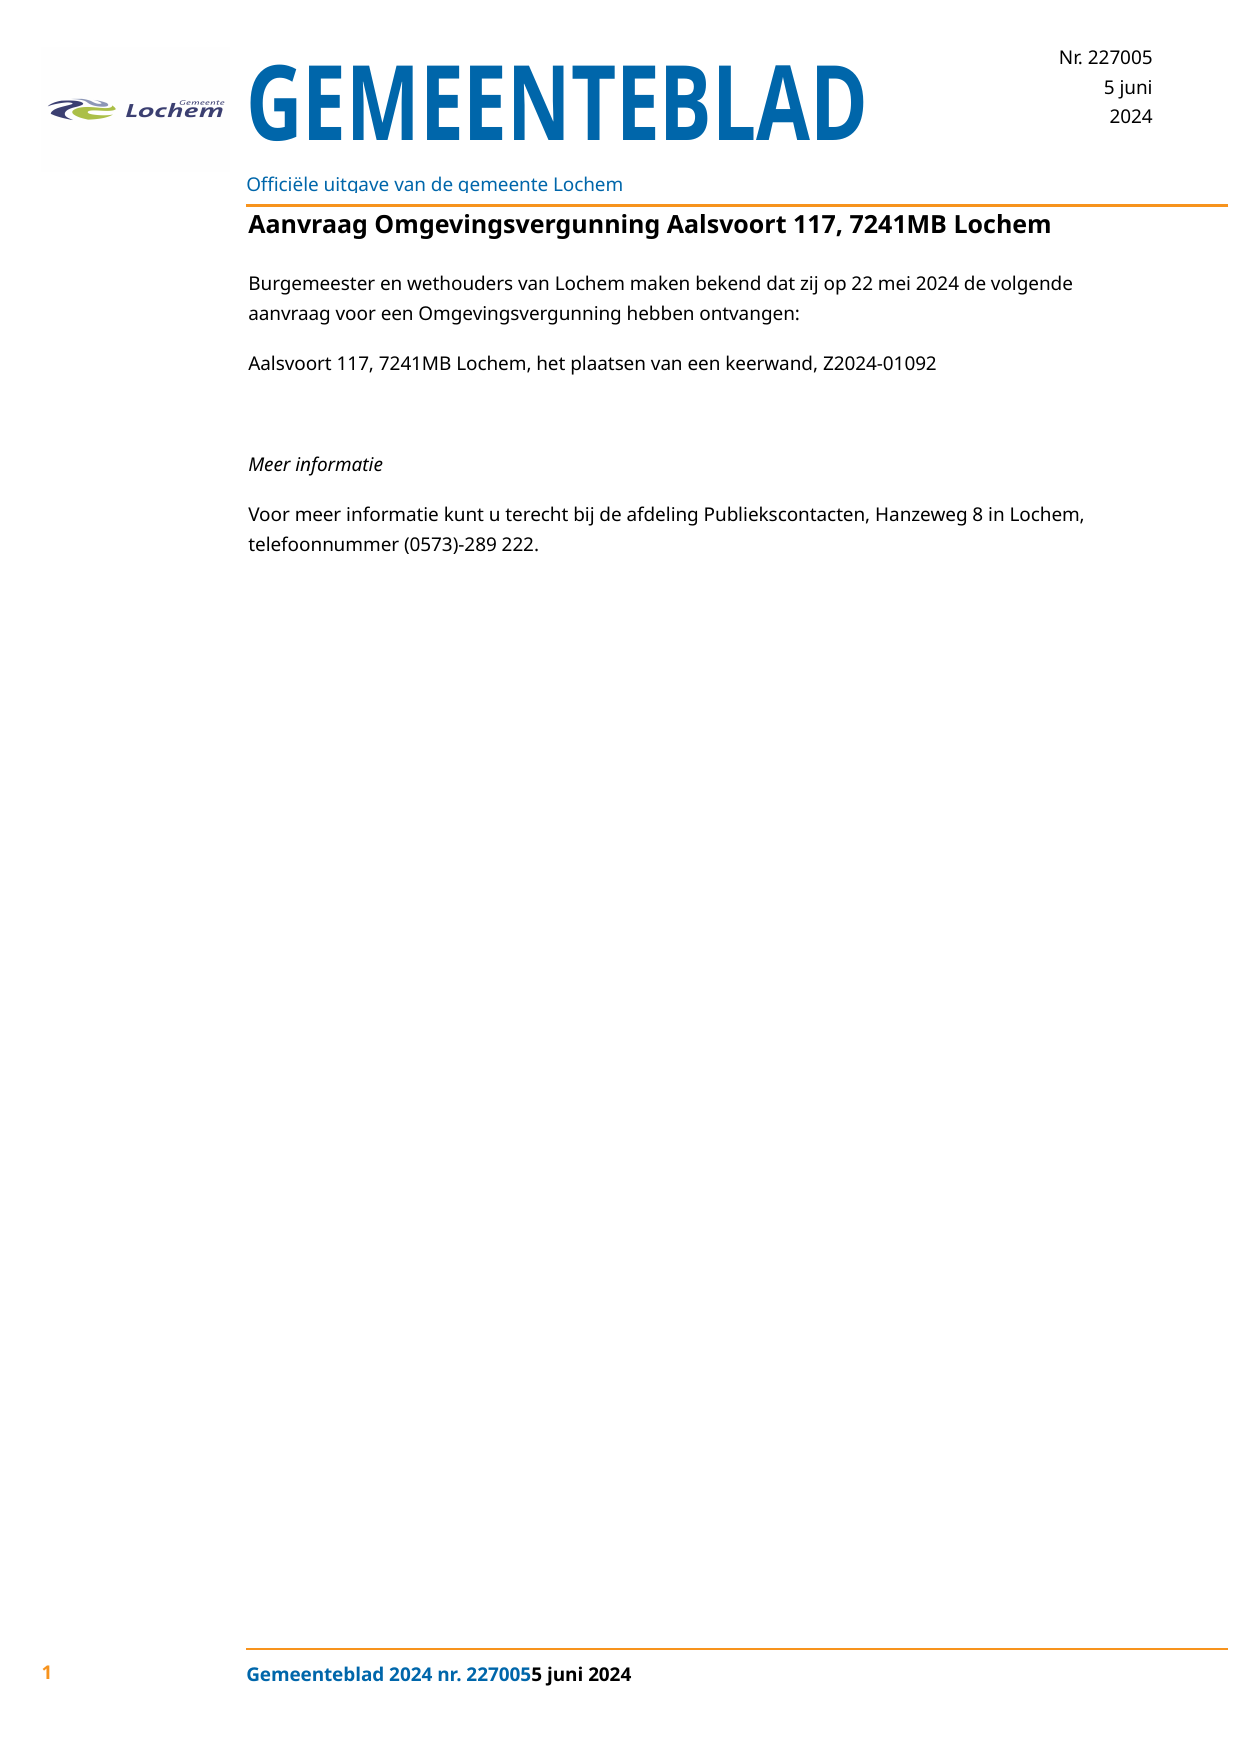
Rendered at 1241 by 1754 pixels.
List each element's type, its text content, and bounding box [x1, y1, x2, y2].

text Aanvraag Omgevingsvergunning Aalsvoort 117, 7241MB Lochem [248, 207, 1152, 241]
text Aalsvoort 117, 7241MB Lochem, het plaatsen van een keerwand, Z2024-01092 [248, 350, 1152, 376]
text Voor meer informatie kunt u terecht bij de afdeling Publiekscontacten, Hanzeweg 8 in Lochem, telefoonnummer (0573)-289 222. [248, 502, 1152, 557]
picture [41, 47, 231, 172]
text Burgemeester en wethouders van Lochem maken bekend dat zij op 22 mei 2024 de volgende aanvraag voor een Omgevingsvergunning hebben ontvangen: [248, 270, 1152, 326]
text Meer informatie [248, 451, 1152, 477]
